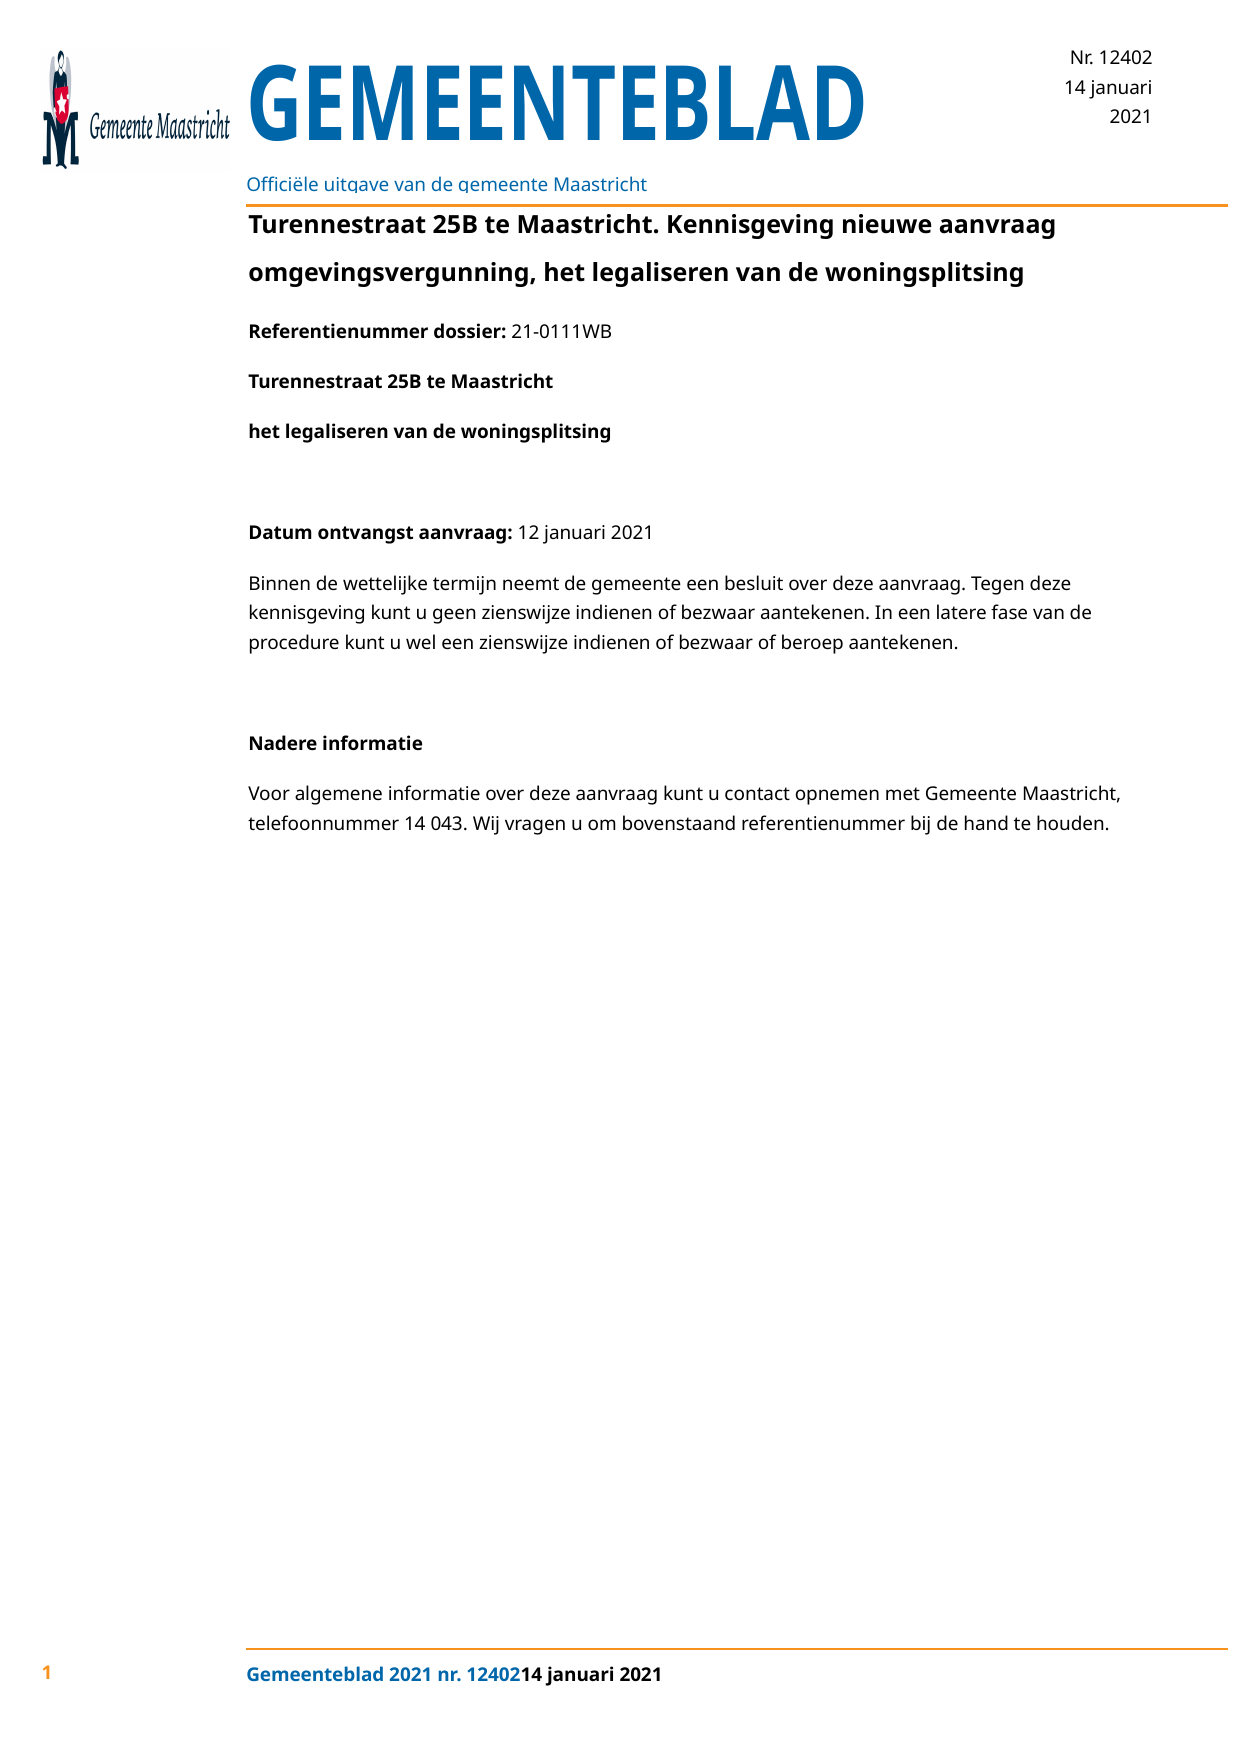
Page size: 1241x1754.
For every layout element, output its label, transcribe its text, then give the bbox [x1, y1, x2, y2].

text Voor algemene informatie over deze aanvraag kunt u contact opnemen met Gemeente Maastricht, telefoonnummer 14 043. Wij vragen u om bovenstaand referentienummer bij de hand te houden. [248, 780, 1152, 836]
text Turennestraat 25B te Maastricht [248, 368, 1152, 394]
text Binnen de wettelijke termijn neemt de gemeente een besluit over deze aanvraag. Tegen deze kennisgeving kunt u geen zienswijze indienen of bezwaar aantekenen. In een latere fase van de procedure kunt u wel een zienswijze indienen of bezwaar of beroep aantekenen. [248, 570, 1152, 655]
text Nadere informatie [248, 730, 1152, 756]
text Turennestraat 25B te Maastricht. Kennisgeving nieuwe aanvraag omgevingsvergunning, het legaliseren van de woningsplitsing [248, 207, 1152, 288]
picture [41, 47, 231, 172]
text Datum ontvangst aanvraag: 12 januari 2021 [248, 519, 1152, 545]
text het legaliseren van de woningsplitsing [248, 419, 1152, 444]
text Referentienummer dossier: 21-0111WB [248, 318, 1152, 344]
